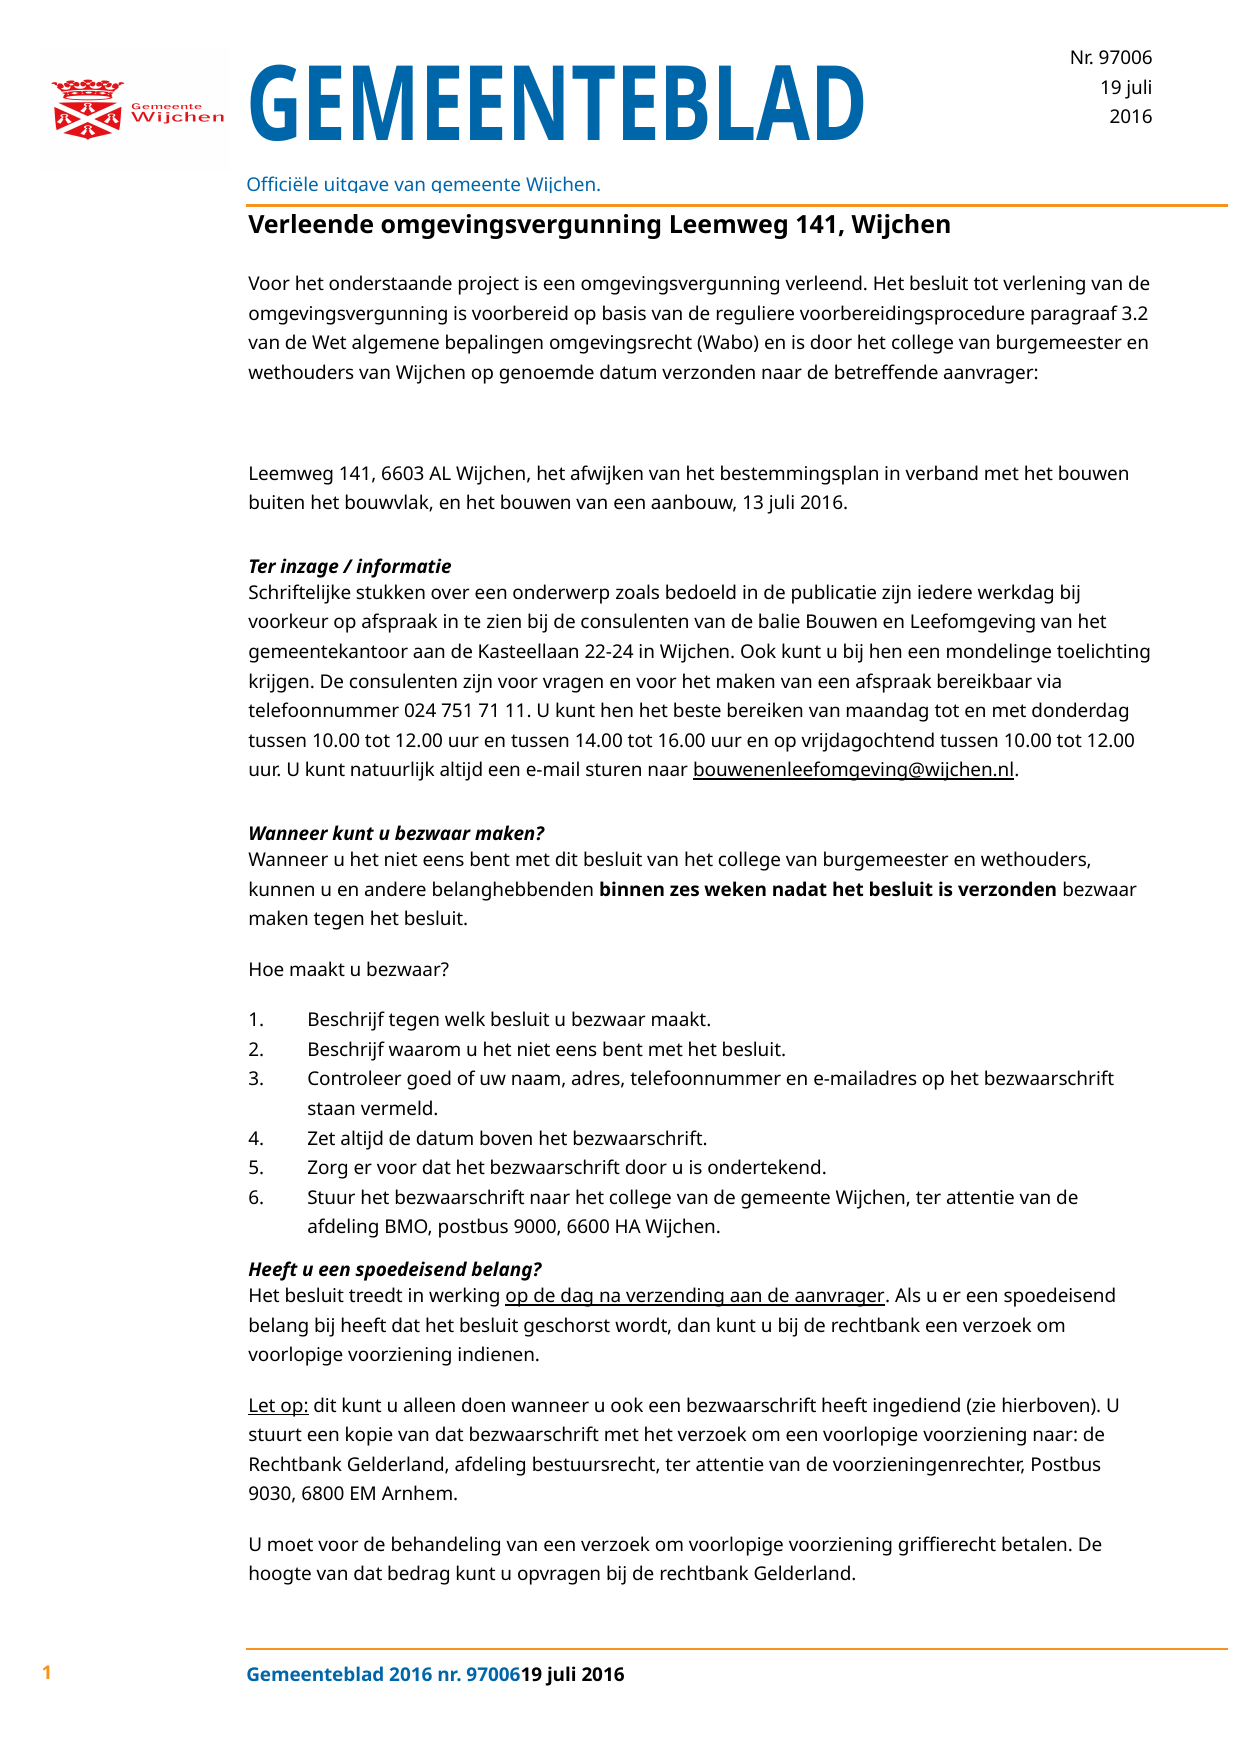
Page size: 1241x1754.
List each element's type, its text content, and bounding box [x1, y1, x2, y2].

list Stuur het bezwaarschrift naar het college van de gemeente Wijchen, ter attentie van de afdeling BMO, postbus 9000, 6600 HA Wijchen. [248, 1184, 1152, 1239]
list Beschrijf tegen welk besluit u bezwaar maakt. [248, 1006, 1152, 1032]
text Het besluit treedt in werking op de dag na verzending aan de aanvrager. Als u er een spoedeisend belang bij heeft dat het besluit geschorst wordt, dan kunt u bij de rechtbank een verzoek om voorlopige voorziening indienen. [248, 1282, 1152, 1367]
list Controleer goed of uw naam, adres, telefoonnummer en e-mailadres op het bezwaarschrift staan vermeld. [248, 1066, 1152, 1121]
text Schriftelijke stukken over een onderwerp zoals bedoeld in de publicatie zijn iedere werkdag bij voorkeur op afspraak in te zien bij de consulenten van de balie Bouwen en Leefomgeving van het gemeentekantoor aan de Kasteellaan 22-24 in Wijchen. Ook kunt u bij hen een mondelinge toelichting krijgen. De consulenten zijn voor vragen en voor het maken van een afspraak bereikbaar via telefoonnummer 024 751 71 11. U kunt hen het beste bereiken van maandag tot en met donderdag tussen 10.00 tot 12.00 uur en tussen 14.00 tot 16.00 uur en op vrijdagochtend tussen 10.00 tot 12.00 uur. U kunt natuurlijk altijd een e-mail sturen naar bouwenenleefomgeving@wijchen.nl. [248, 579, 1152, 782]
text Verleende omgevingsvergunning Leemweg 141, Wijchen [248, 207, 1152, 241]
text U moet voor de behandeling van een verzoek om voorlopige voorziening griffierecht betalen. De hoogte van dat bedrag kunt u opvragen bij de rechtbank Gelderland. [248, 1531, 1152, 1586]
text Voor het onderstaande project is een omgevingsvergunning verleend. Het besluit tot verlening van de omgevingsvergunning is voorbereid op basis van de reguliere voorbereidingsprocedure paragraaf 3.2 van de Wet algemene bepalingen omgevingsrecht (Wabo) en is door het college van burgemeester en wethouders van Wijchen op genoemde datum verzonden naar de betreffende aanvrager: [248, 270, 1152, 385]
text Wanneer kunt u bezwaar maken? [248, 821, 1152, 846]
list Zet altijd de datum boven het bezwaarschrift. [248, 1125, 1152, 1150]
list Zorg er voor dat het bezwaarschrift door u is ondertekend. [248, 1154, 1152, 1180]
text Wanneer u het niet eens bent met dit besluit van het college van burgemeester en wethouders, kunnen u en andere belanghebbenden binnen zes weken nadat het besluit is verzonden bezwaar maken tegen het besluit. [248, 846, 1152, 931]
text Hoe maakt u bezwaar? [248, 956, 1152, 982]
text Heeft u een spoedeisend belang? [248, 1257, 1152, 1282]
picture [41, 47, 231, 172]
text Ter inzage / informatie [248, 553, 1152, 579]
text Let op: dit kunt u alleen doen wanneer u ook een bezwaarschrift heeft ingediend (zie hierboven). U stuurt een kopie van dat bezwaarschrift met het verzoek om een voorlopige voorziening naar: de Rechtbank Gelderland, afdeling bestuursrecht, ter attentie van de voorzieningenrechter, Postbus 9030, 6800 EM Arnhem. [248, 1392, 1152, 1506]
text Leemweg 141, 6603 AL Wijchen, het afwijken van het bestemmingsplan in verband met het bouwen buiten het bouwvlak, en het bouwen van een aanbouw, 13 juli 2016. [248, 460, 1152, 515]
list Beschrijf waarom u het niet eens bent met het besluit. [248, 1036, 1152, 1062]
